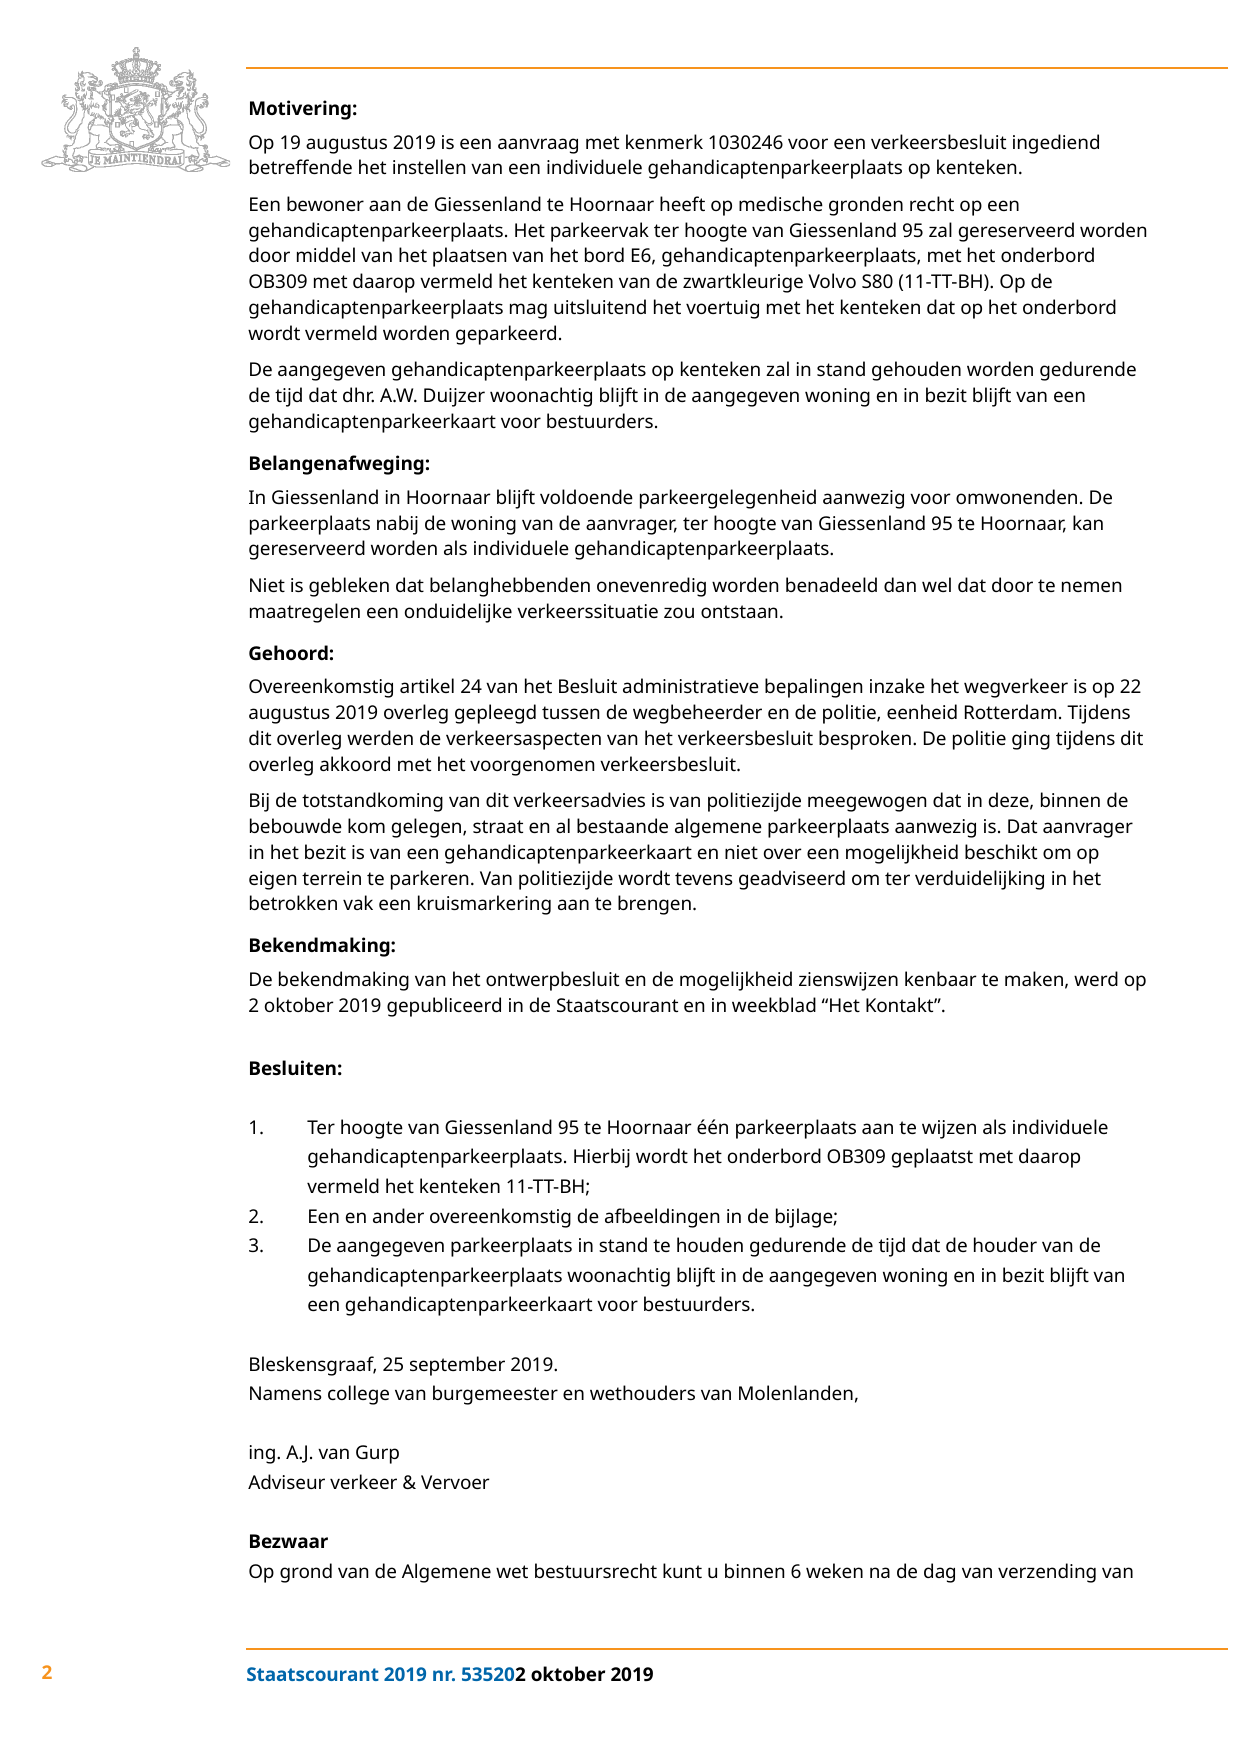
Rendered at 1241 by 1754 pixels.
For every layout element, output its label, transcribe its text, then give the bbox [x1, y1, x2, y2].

list Een en ander overeenkomstig de afbeeldingen in de bijlage; [248, 1203, 1152, 1228]
text De bekendmaking van het ontwerpbesluit en de mogelijkheid zienswijzen kenbaar te maken, werd op 2 oktober 2019 gepubliceerd in de Staatscourant en in weekblad “Het Kontakt”. [248, 966, 1152, 1018]
picture [41, 47, 231, 172]
text Motivering: [248, 95, 1152, 121]
text Bleskensgraaf, 25 september 2019. [248, 1351, 1152, 1376]
list Ter hoogte van Giessenland 95 te Hoornaar één parkeerplaats aan te wijzen als individuele gehandicaptenparkeerplaats. Hierbij wordt het onderbord OB309 geplaatst met daarop vermeld het kenteken 11-TT-BH; [248, 1114, 1152, 1199]
text Een bewoner aan de Giessenland te Hoornaar heeft op medische gronden recht op een gehandicaptenparkeerplaats. Het parkeervak ter hoogte van Giessenland 95 zal gereserveerd worden door middel van het plaatsen van het bord E6, gehandicaptenparkeerplaats, met het onderbord OB309 met daarop vermeld het kenteken van de zwartkleurige Volvo S80 (11-TT-BH). Op de gehandicaptenparkeerplaats mag uitsluitend het voertuig met het kenteken dat op het onderbord wordt vermeld worden geparkeerd. [248, 191, 1152, 346]
text Bij de totstandkoming van dit verkeersadvies is van politiezijde meegewogen dat in deze, binnen de bebouwde kom gelegen, straat en al bestaande algemene parkeerplaats aanwezig is. Dat aanvrager in het bezit is van een gehandicaptenparkeerkaart en niet over een mogelijkheid beschikt om op eigen terrein te parkeren. Van politiezijde wordt tevens geadviseerd om ter verduidelijking in het betrokken vak een kruismarkering aan te brengen. [248, 788, 1152, 916]
text Op grond van de Algemene wet bestuursrecht kunt u binnen 6 weken na de dag van verzending van [248, 1558, 1152, 1583]
text Gehoord: [248, 640, 1152, 665]
text Overeenkomstig artikel 24 van het Besluit administratieve bepalingen inzake het wegverkeer is op 22 augustus 2019 overleg gepleegd tussen de wegbeheerder en de politie, eenheid Rotterdam. Tijdens dit overleg werden de verkeersaspecten van het verkeersbesluit besproken. De politie ging tijdens dit overleg akkoord met het voorgenomen verkeersbesluit. [248, 674, 1152, 777]
text Op 19 augustus 2019 is een aanvraag met kenmerk 1030246 voor een verkeersbesluit ingediend betreffende het instellen van een individuele gehandicaptenparkeerplaats op kenteken. [248, 129, 1152, 180]
text Bekendmaking: [248, 932, 1152, 958]
text Niet is gebleken dat belanghebbenden onevenredig worden benadeeld dan wel dat door te nemen maatregelen een onduidelijke verkeerssituatie zou ontstaan. [248, 572, 1152, 623]
text Adviseur verkeer & Vervoer [248, 1469, 1152, 1495]
text Belangenafweging: [248, 450, 1152, 476]
text De aangegeven gehandicaptenparkeerplaats op kenteken zal in stand gehouden worden gedurende de tijd dat dhr. A.W. Duijzer woonachtig blijft in de aangegeven woning en in bezit blijft van een gehandicaptenparkeerkaart voor bestuurders. [248, 357, 1152, 434]
text Bezwaar [248, 1528, 1152, 1554]
list De aangegeven parkeerplaats in stand te houden gedurende de tijd dat de houder van de gehandicaptenparkeerplaats woonachtig blijft in de aangegeven woning en in bezit blijft van een gehandicaptenparkeerkaart voor bestuurders. [248, 1232, 1152, 1317]
text In Giessenland in Hoornaar blijft voldoende parkeergelegenheid aanwezig voor omwonenden. De parkeerplaats nabij de woning van de aanvrager, ter hoogte van Giessenland 95 te Hoornaar, kan gereserveerd worden als individuele gehandicaptenparkeerplaats. [248, 484, 1152, 561]
text ing. A.J. van Gurp [248, 1439, 1152, 1465]
text Namens college van burgemeester en wethouders van Molenlanden, [248, 1380, 1152, 1406]
text Besluiten: [248, 1055, 1152, 1081]
